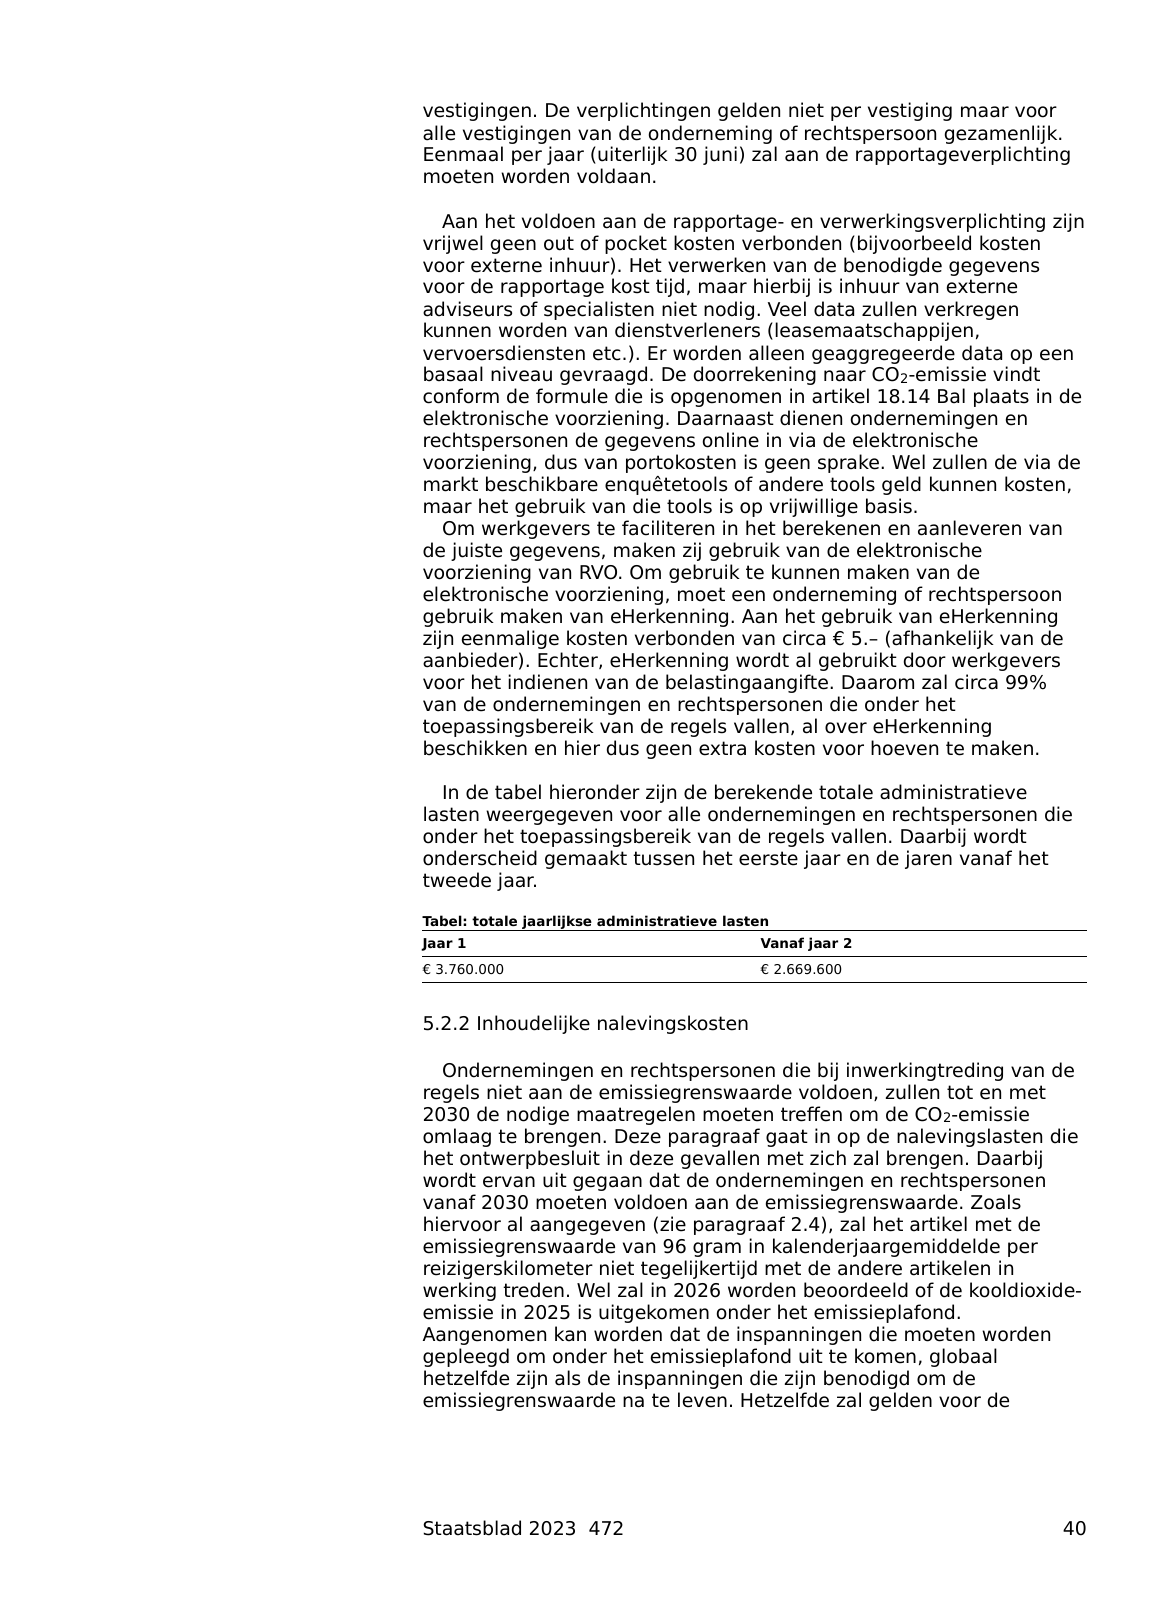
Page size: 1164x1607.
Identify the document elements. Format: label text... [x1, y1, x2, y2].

table_cell € 3.760.000 [422, 957, 754, 982]
text Aan het voldoen aan de rapportage- en verwerkingsverplichting zijn vrijwel geen out of pocket kosten verbonden (bijvoorbeeld kosten voor externe inhuur). Het verwerken van de benodigde gegevens voor de rapportage kost tijd, maar hierbij is inhuur van externe adviseurs of specialisten niet nodig. Veel data zullen verkregen kunnen worden van dienstverleners (leasemaatschappijen, vervoersdiensten etc.). Er worden alleen geaggregeerde data op een basaal niveau gevraagd. De doorrekening naar CO2-emissie vindt conform de formule die is opgenomen in artikel 18.14 Bal plaats in de elektronische voorziening. Daarnaast dienen ondernemingen en rechtspersonen de gegevens online in via de elektronische voorziening, dus van portokosten is geen sprake. Wel zullen de via de markt beschikbare enquêtetools of andere tools geld kunnen kosten, maar het gebruik van die tools is op vrijwillige basis. [422, 211, 1087, 518]
table_cell Vanaf jaar 2 [754, 931, 1087, 956]
text Ondernemingen en rechtspersonen die bij inwerkingtreding van de regels niet aan de emissiegrenswaarde voldoen, zullen tot en met 2030 de nodige maatregelen moeten treffen om de CO2-emissie omlaag te brengen. Deze paragraaf gaat in op de nalevingslasten die het ontwerpbesluit in deze gevallen met zich zal brengen. Daarbij wordt ervan uit gegaan dat de ondernemingen en rechtspersonen vanaf 2030 moeten voldoen aan de emissiegrenswaarde. Zoals hiervoor al aangegeven (zie paragraaf 2.4), zal het artikel met de emissiegrenswaarde van 96 gram in kalenderjaargemiddelde per reizigerskilometer niet tegelijkertijd met de andere artikelen in werking treden. Wel zal in 2026 worden beoordeeld of de kooldioxide-emissie in 2025 is uitgekomen onder het emissieplafond. Aangenomen kan worden dat de inspanningen die moeten worden gepleegd om onder het emissieplafond uit te komen, globaal hetzelfde zijn als de inspanningen die zijn benodigd om de emissiegrenswaarde na te leven. Hetzelfde zal gelden voor de [422, 1060, 1087, 1412]
text vestigingen. De verplichtingen gelden niet per vestiging maar voor alle vestigingen van de onderneming of rechtspersoon gezamenlijk. Eenmaal per jaar (uiterlijk 30 juni) zal aan de rapportageverplichting moeten worden voldaan. [422, 100, 1087, 188]
subtitle 5.2.2 Inhoudelijke nalevingskosten [422, 1013, 1087, 1035]
table_cell Jaar 1 [422, 931, 754, 956]
text Om werkgevers te faciliteren in het berekenen en aanleveren van de juiste gegevens, maken zij gebruik van de elektronische voorziening van RVO. Om gebruik te kunnen maken van de elektronische voorziening, moet een onderneming of rechtspersoon gebruik maken van eHerkenning. Aan het gebruik van eHerkenning zijn eenmalige kosten verbonden van circa € 5.– (afhankelijk van de aanbieder). Echter, eHerkenning wordt al gebruikt door werkgevers voor het indienen van de belastingaangifte. Daarom zal circa 99% van de ondernemingen en rechtspersonen die onder het toepassingsbereik van de regels vallen, al over eHerkenning beschikken en hier dus geen extra kosten voor hoeven te maken. [422, 518, 1087, 760]
table_cell € 2.669.600 [754, 957, 1087, 982]
text In de tabel hieronder zijn de berekende totale administratieve lasten weergegeven voor alle ondernemingen en rechtspersonen die onder het toepassingsbereik van de regels vallen. Daarbij wordt onderscheid gemaakt tussen het eerste jaar en de jaren vanaf het tweede jaar. [422, 782, 1087, 892]
table_header Tabel: totale jaarlijkse administratieve lasten [422, 914, 1087, 930]
